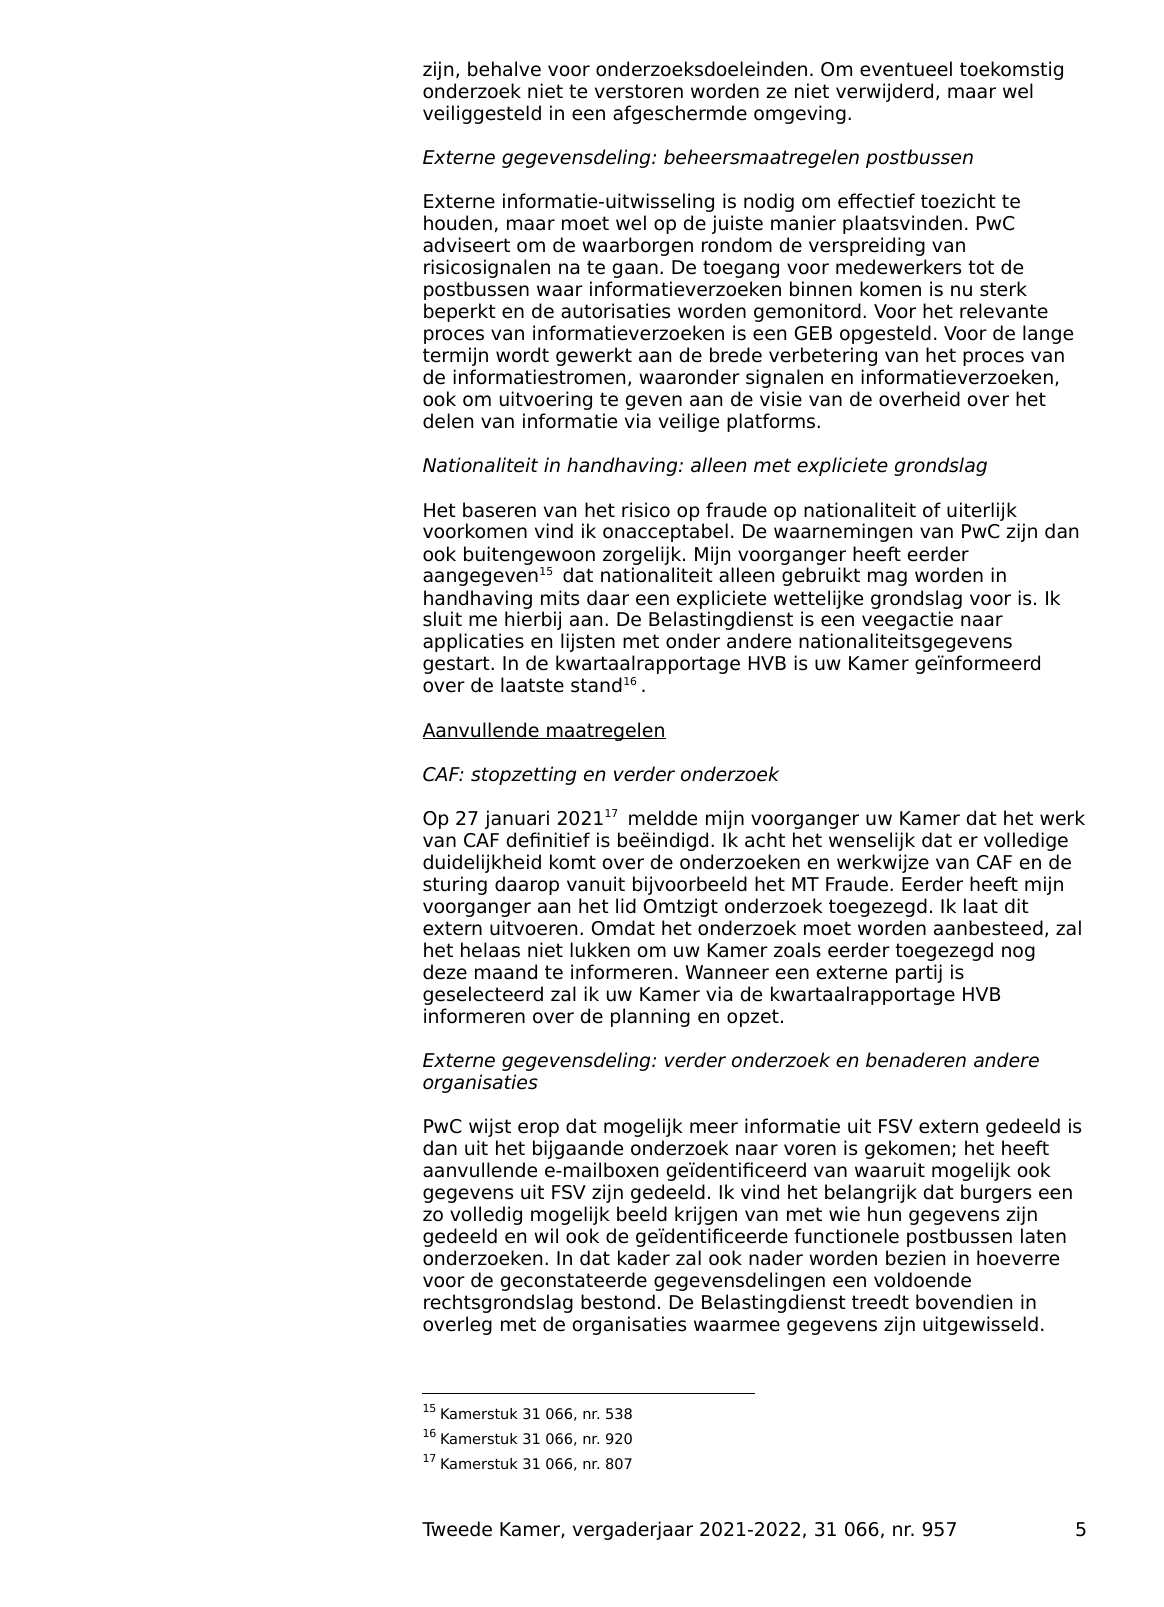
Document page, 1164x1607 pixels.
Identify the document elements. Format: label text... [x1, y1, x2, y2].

text Kamerstuk 31 066, nr. 807 [422, 1452, 1087, 1474]
subtitle Externe gegevensdeling: verder onderzoek en benaderen andere organisaties [422, 1050, 1087, 1094]
text zijn, behalve voor onderzoeksdoeleinden. Om eventueel toekomstig onderzoek niet te verstoren worden ze niet verwijderd, maar wel veiliggesteld in een afgeschermde omgeving. [422, 59, 1087, 125]
text Kamerstuk 31 066, nr. 538 [422, 1402, 1087, 1424]
text Externe informatie-uitwisseling is nodig om effectief toezicht te houden, maar moet wel op de juiste manier plaatsvinden. PwC adviseert om de waarborgen rondom de verspreiding van risicosignalen na te gaan. De toegang voor medewerkers tot de postbussen waar informatieverzoeken binnen komen is nu sterk beperkt en de autorisaties worden gemonitord. Voor het relevante proces van informatieverzoeken is een GEB opgesteld. Voor de lange termijn wordt gewerkt aan de brede verbetering van het proces van de informatiestromen, waaronder signalen en informatieverzoeken, ook om uitvoering te geven aan de visie van de overheid over het delen van informatie via veilige platforms. [422, 191, 1087, 433]
subtitle Aanvullende maatregelen [422, 719, 1087, 741]
subtitle CAF: stopzetting en verder onderzoek [422, 764, 1087, 786]
text Het baseren van het risico op fraude op nationaliteit of uiterlijk voorkomen vind ik onacceptabel. De waarnemingen van PwC zijn dan ook buitengewoon zorgelijk. Mijn voorganger heeft eerder aangegeven dat nationaliteit alleen gebruikt mag worden in handhaving mits daar een expliciete wettelijke grondslag voor is. Ik sluit me hierbij aan. De Belastingdienst is een veegactie naar applicaties en lijsten met onder andere nationaliteitsgegevens gestart. In de kwartaalrapportage HVB is uw Kamer geïnformeerd over de laatste stand. [422, 499, 1087, 697]
subtitle Externe gegevensdeling: beheersmaatregelen postbussen [422, 147, 1087, 169]
subtitle Nationaliteit in handhaving: alleen met expliciete grondslag [422, 455, 1087, 477]
text Op 27 januari 2021 meldde mijn voorganger uw Kamer dat het werk van CAF definitief is beëindigd. Ik acht het wenselijk dat er volledige duidelijkheid komt over de onderzoeken en werkwijze van CAF en de sturing daarop vanuit bijvoorbeeld het MT Fraude. Eerder heeft mijn voorganger aan het lid Omtzigt onderzoek toegezegd. Ik laat dit extern uitvoeren. Omdat het onderzoek moet worden aanbesteed, zal het helaas niet lukken om uw Kamer zoals eerder toegezegd nog deze maand te informeren. Wanneer een externe partij is geselecteerd zal ik uw Kamer via de kwartaalrapportage HVB informeren over de planning en opzet. [422, 808, 1087, 1028]
text Kamerstuk 31 066, nr. 920 [422, 1427, 1087, 1449]
text PwC wijst erop dat mogelijk meer informatie uit FSV extern gedeeld is dan uit het bijgaande onderzoek naar voren is gekomen; het heeft aanvullende e-mailboxen geïdentificeerd van waaruit mogelijk ook gegevens uit FSV zijn gedeeld. Ik vind het belangrijk dat burgers een zo volledig mogelijk beeld krijgen van met wie hun gegevens zijn gedeeld en wil ook de geïdentificeerde functionele postbussen laten onderzoeken. In dat kader zal ook nader worden bezien in hoeverre voor de geconstateerde gegevensdelingen een voldoende rechtsgrondslag bestond. De Belastingdienst treedt bovendien in overleg met de organisaties waarmee gegevens zijn uitgewisseld. [422, 1116, 1087, 1336]
